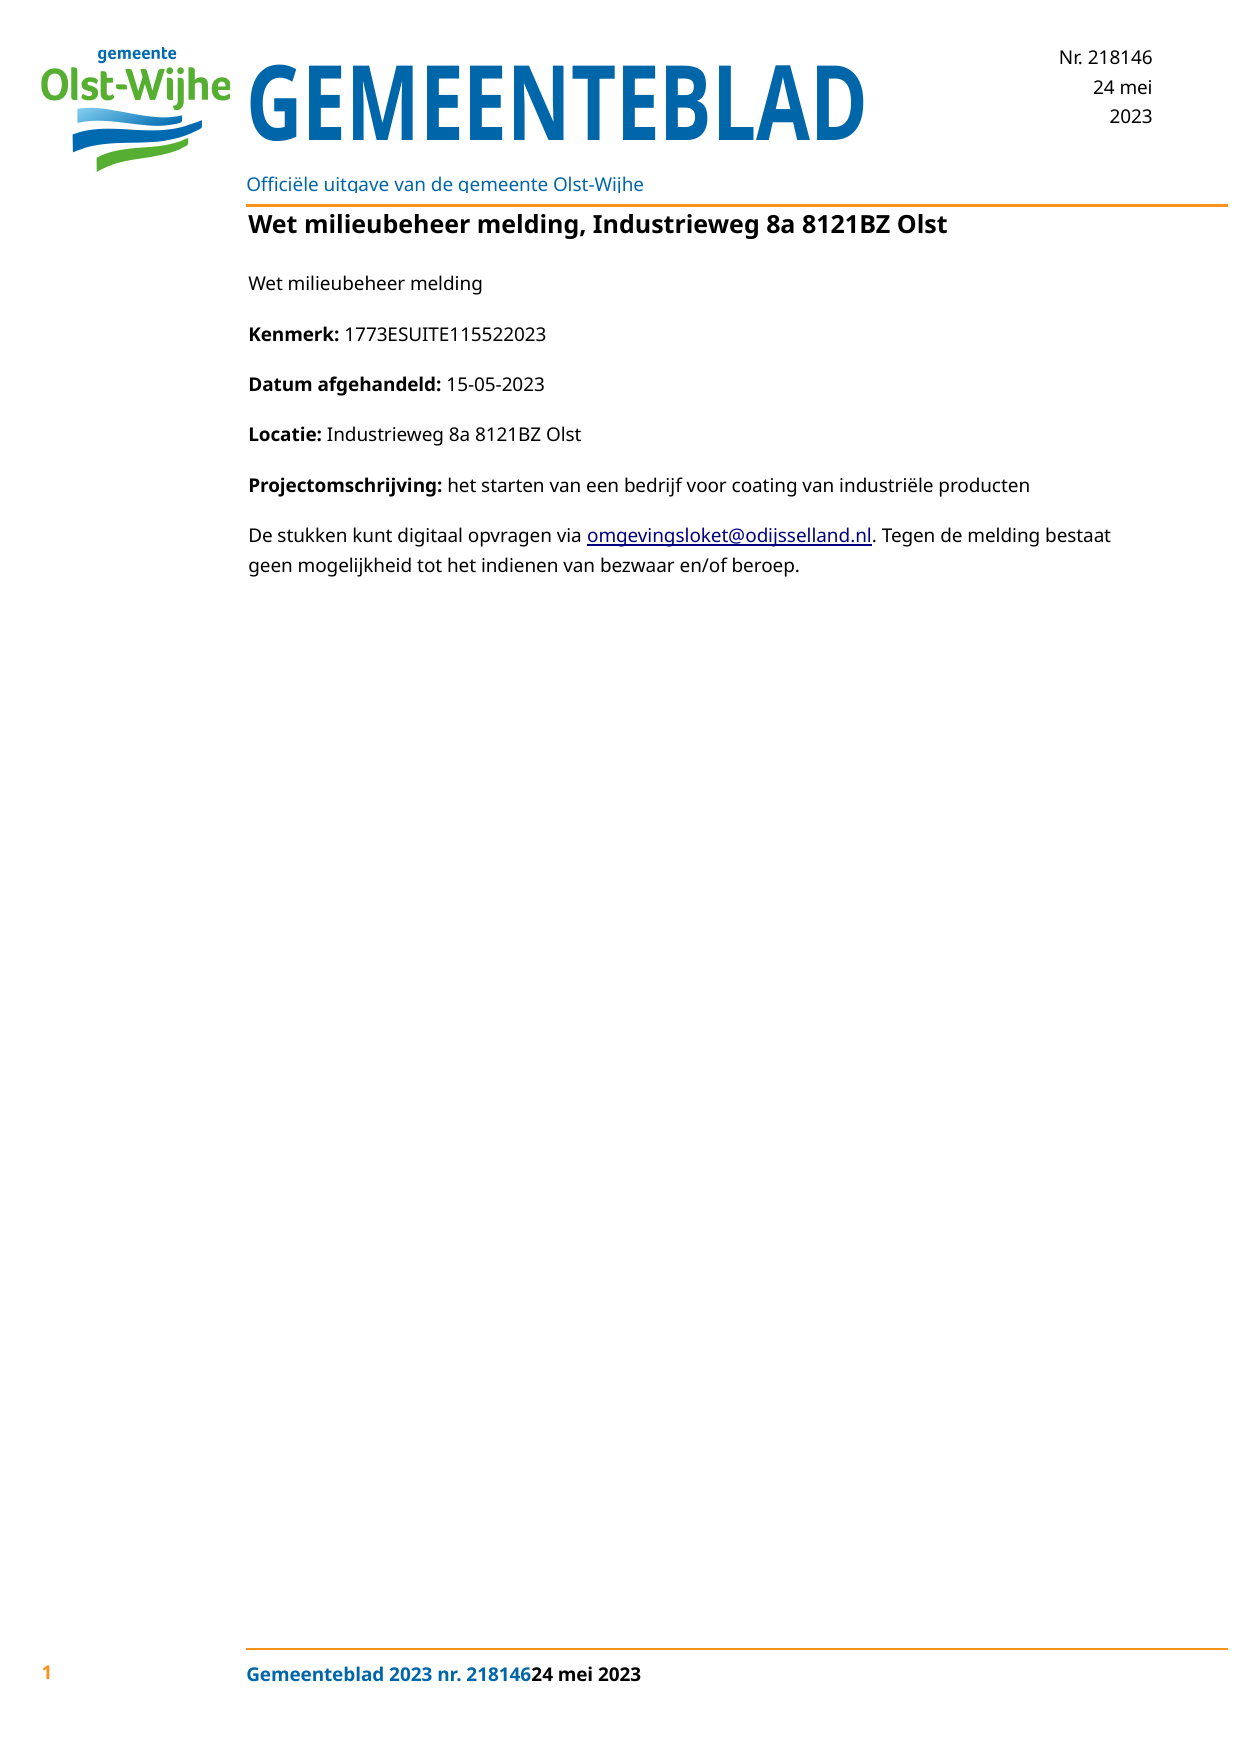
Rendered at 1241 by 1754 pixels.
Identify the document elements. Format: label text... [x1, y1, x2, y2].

text Datum afgehandeld: 15-05-2023 [248, 371, 1152, 397]
text De stukken kunt digitaal opvragen via omgevingsloket@odijsselland.nl. Tegen de melding bestaat geen mogelijkheid tot het indienen van bezwaar en/of beroep. [248, 522, 1152, 578]
text Wet milieubeheer melding, Industrieweg 8a 8121BZ Olst [248, 207, 1152, 241]
text Locatie: Industrieweg 8a 8121BZ Olst [248, 422, 1152, 447]
text Kenmerk: 1773ESUITE115522023 [248, 321, 1152, 346]
text Wet milieubeheer melding [248, 270, 1152, 296]
picture [41, 47, 231, 172]
text Projectomschrijving: het starten van een bedrijf voor coating van industriële producten [248, 472, 1152, 498]
